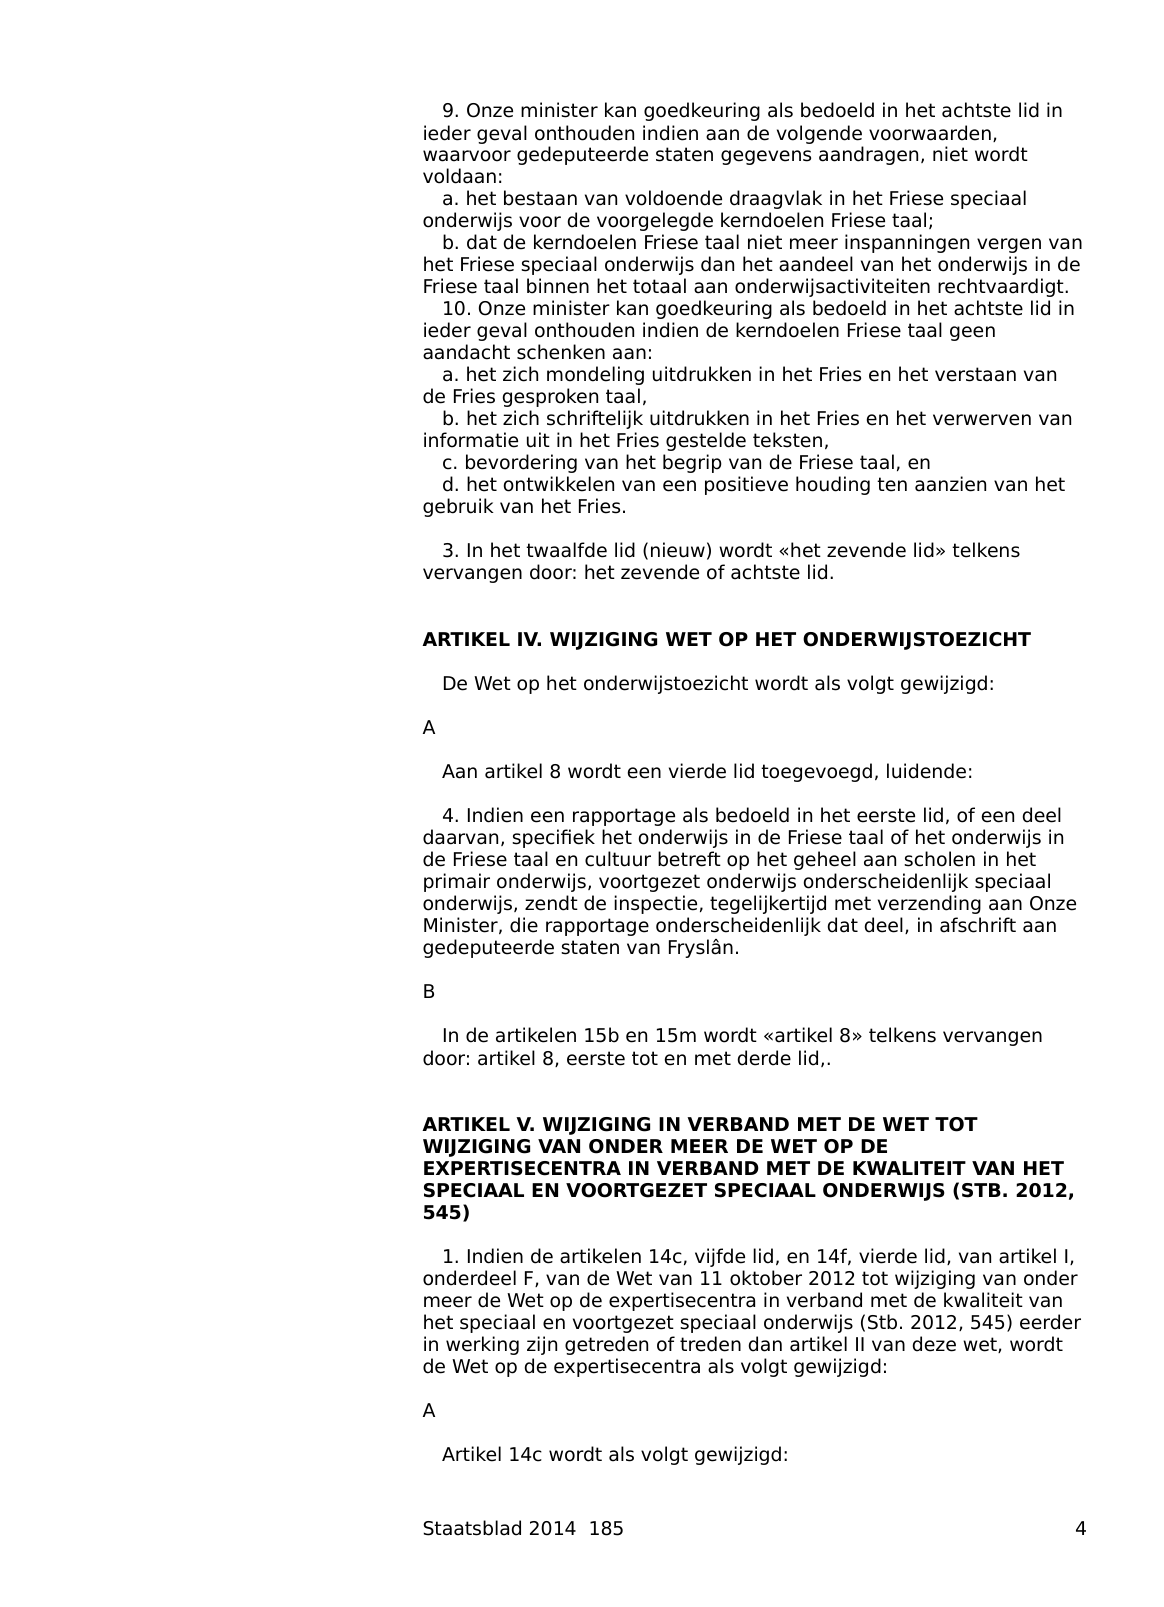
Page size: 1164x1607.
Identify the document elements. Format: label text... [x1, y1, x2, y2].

text a. het bestaan van voldoende draagvlak in het Friese speciaal onderwijs voor de voorgelegde kerndoelen Friese taal; [422, 188, 1087, 232]
text 4. Indien een rapportage als bedoeld in het eerste lid, of een deel daarvan, specifiek het onderwijs in de Friese taal of het onderwijs in de Friese taal en cultuur betreft op het geheel aan scholen in het primair onderwijs, voortgezet onderwijs onderscheidenlijk speciaal onderwijs, zendt de inspectie, tegelijkertijd met verzending aan Onze Minister, die rapportage onderscheidenlijk dat deel, in afschrift aan gedeputeerde staten van Fryslân. [422, 805, 1087, 959]
text 10. Onze minister kan goedkeuring als bedoeld in het achtste lid in ieder geval onthouden indien de kerndoelen Friese taal geen aandacht schenken aan: [422, 298, 1087, 364]
text B [422, 981, 1087, 1003]
text De Wet op het onderwijstoezicht wordt als volgt gewijzigd: [422, 673, 1087, 695]
text 3. In het twaalfde lid (nieuw) wordt «het zevende lid» telkens vervangen door: het zevende of achtste lid. [422, 540, 1087, 584]
text b. het zich schriftelijk uitdrukken in het Fries en het verwerven van informatie uit in het Fries gestelde teksten, [422, 408, 1087, 452]
subtitle ARTIKEL IV. WIJZIGING WET OP HET ONDERWIJSTOEZICHT [422, 628, 1087, 651]
text 1. Indien de artikelen 14c, vijfde lid, en 14f, vierde lid, van artikel I, onderdeel F, van de Wet van 11 oktober 2012 tot wijziging van onder meer de Wet op de expertisecentra in verband met de kwaliteit van het speciaal en voortgezet speciaal onderwijs (Stb. 2012, 545) eerder in werking zijn getreden of treden dan artikel II van deze wet, wordt de Wet op de expertisecentra als volgt gewijzigd: [422, 1246, 1087, 1378]
text a. het zich mondeling uitdrukken in het Fries en het verstaan van de Fries gesproken taal, [422, 364, 1087, 408]
text d. het ontwikkelen van een positieve houding ten aanzien van het gebruik van het Fries. [422, 474, 1087, 518]
text Artikel 14c wordt als volgt gewijzigd: [422, 1444, 1087, 1466]
text Aan artikel 8 wordt een vierde lid toegevoegd, luidende: [422, 761, 1087, 783]
text A [422, 717, 1087, 739]
text c. bevordering van het begrip van de Friese taal, en [422, 452, 1087, 474]
text A [422, 1400, 1087, 1422]
text b. dat de kerndoelen Friese taal niet meer inspanningen vergen van het Friese speciaal onderwijs dan het aandeel van het onderwijs in de Friese taal binnen het totaal aan onderwijsactiviteiten rechtvaardigt. [422, 232, 1087, 298]
text In de artikelen 15b en 15m wordt «artikel 8» telkens vervangen door: artikel 8, eerste tot en met derde lid,. [422, 1025, 1087, 1069]
subtitle ARTIKEL V. WIJZIGING IN VERBAND MET DE WET TOT WIJZIGING VAN ONDER MEER DE WET OP DE EXPERTISECENTRA IN VERBAND MET DE KWALITEIT VAN HET SPECIAAL EN VOORTGEZET SPECIAAL ONDERWIJS (STB. 2012, 545) [422, 1114, 1087, 1224]
text 9. Onze minister kan goedkeuring als bedoeld in het achtste lid in ieder geval onthouden indien aan de volgende voorwaarden, waarvoor gedeputeerde staten gegevens aandragen, niet wordt voldaan: [422, 100, 1087, 188]
